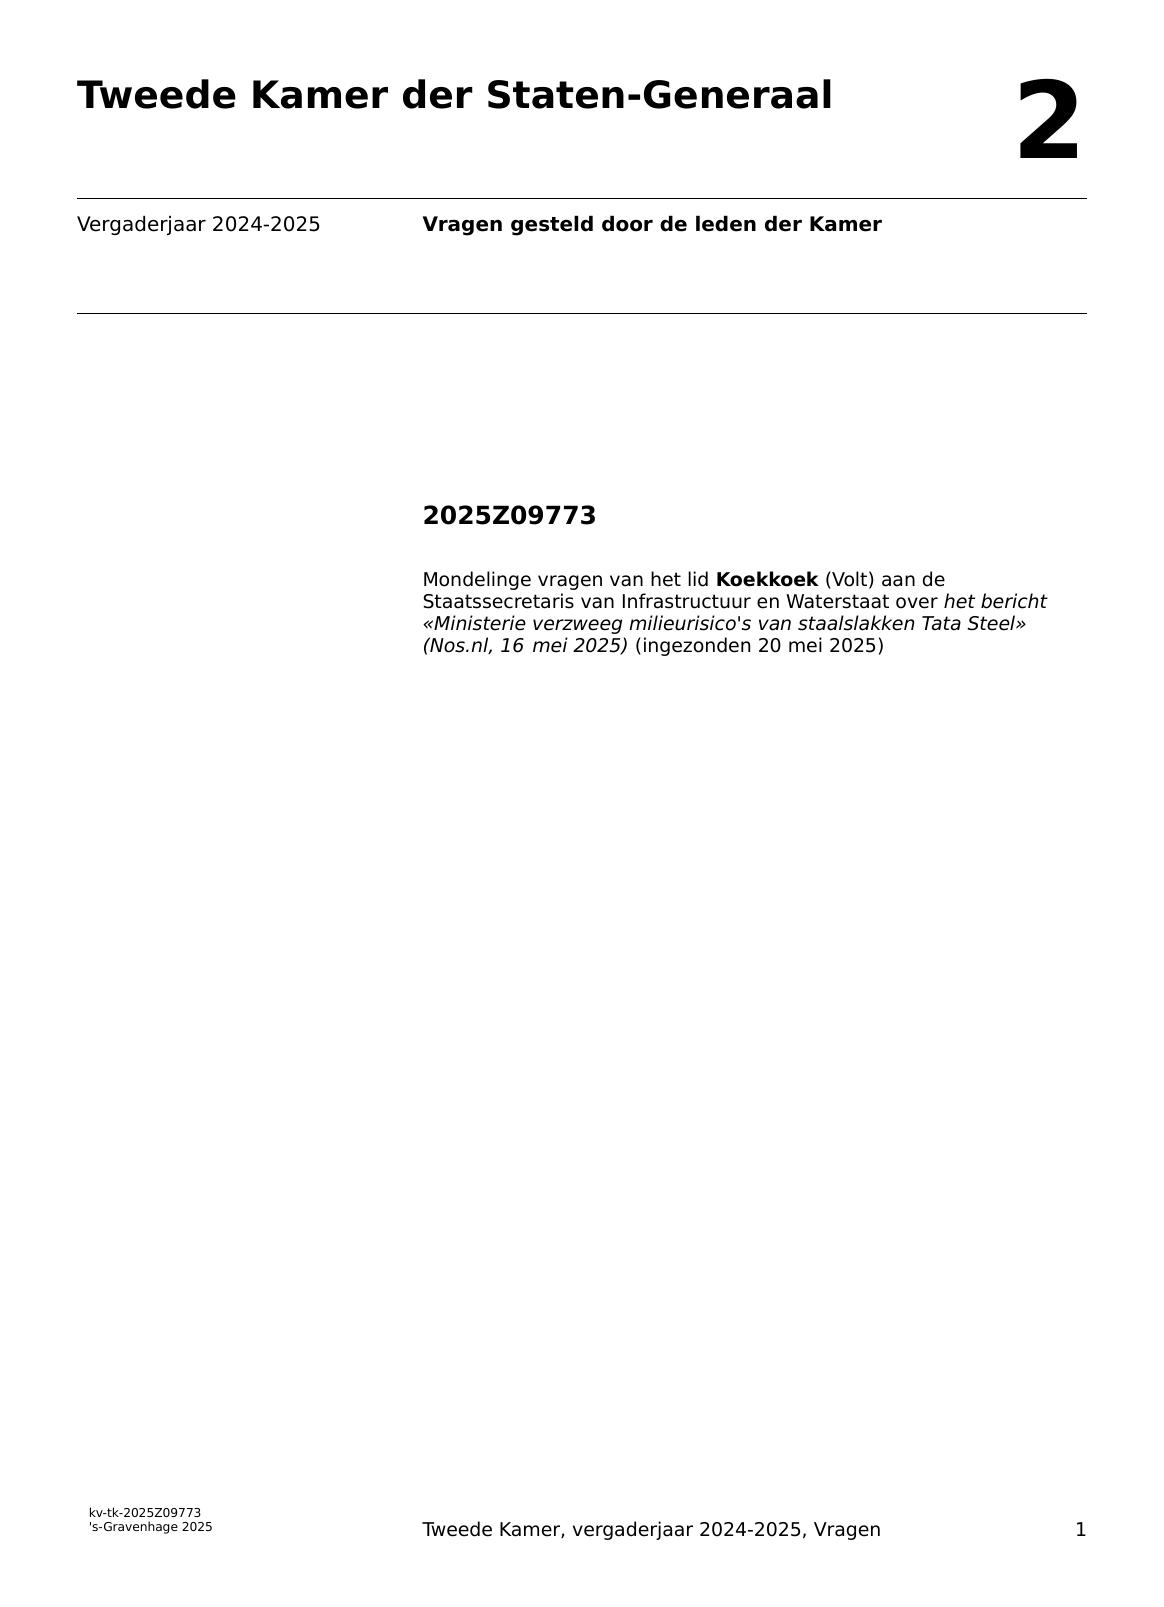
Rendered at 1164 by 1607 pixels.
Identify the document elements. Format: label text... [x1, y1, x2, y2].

table_header Tweede Kamer der Staten-Generaal [77, 59, 886, 198]
text 2025Z09773 [422, 501, 1087, 531]
text Mondelinge vragen van het lid Koekkoek (Volt) aan de Staatssecretaris van Infrastructuur en Waterstaat over het bericht «Ministerie verzweeg milieurisico's van staalslakken Tata Steel» (Nos.nl, 16 mei 2025) (ingezonden 20 mei 2025) [422, 569, 1087, 657]
text 's-Gravenhage 2025 [88, 1520, 323, 1534]
text kv-tk-2025Z09773 [88, 1506, 323, 1520]
table_cell Vergaderjaar 2024-2025 [77, 199, 422, 313]
table_header 2 [886, 59, 1087, 198]
table_cell Vragen gesteld door de leden der Kamer [422, 199, 1087, 313]
